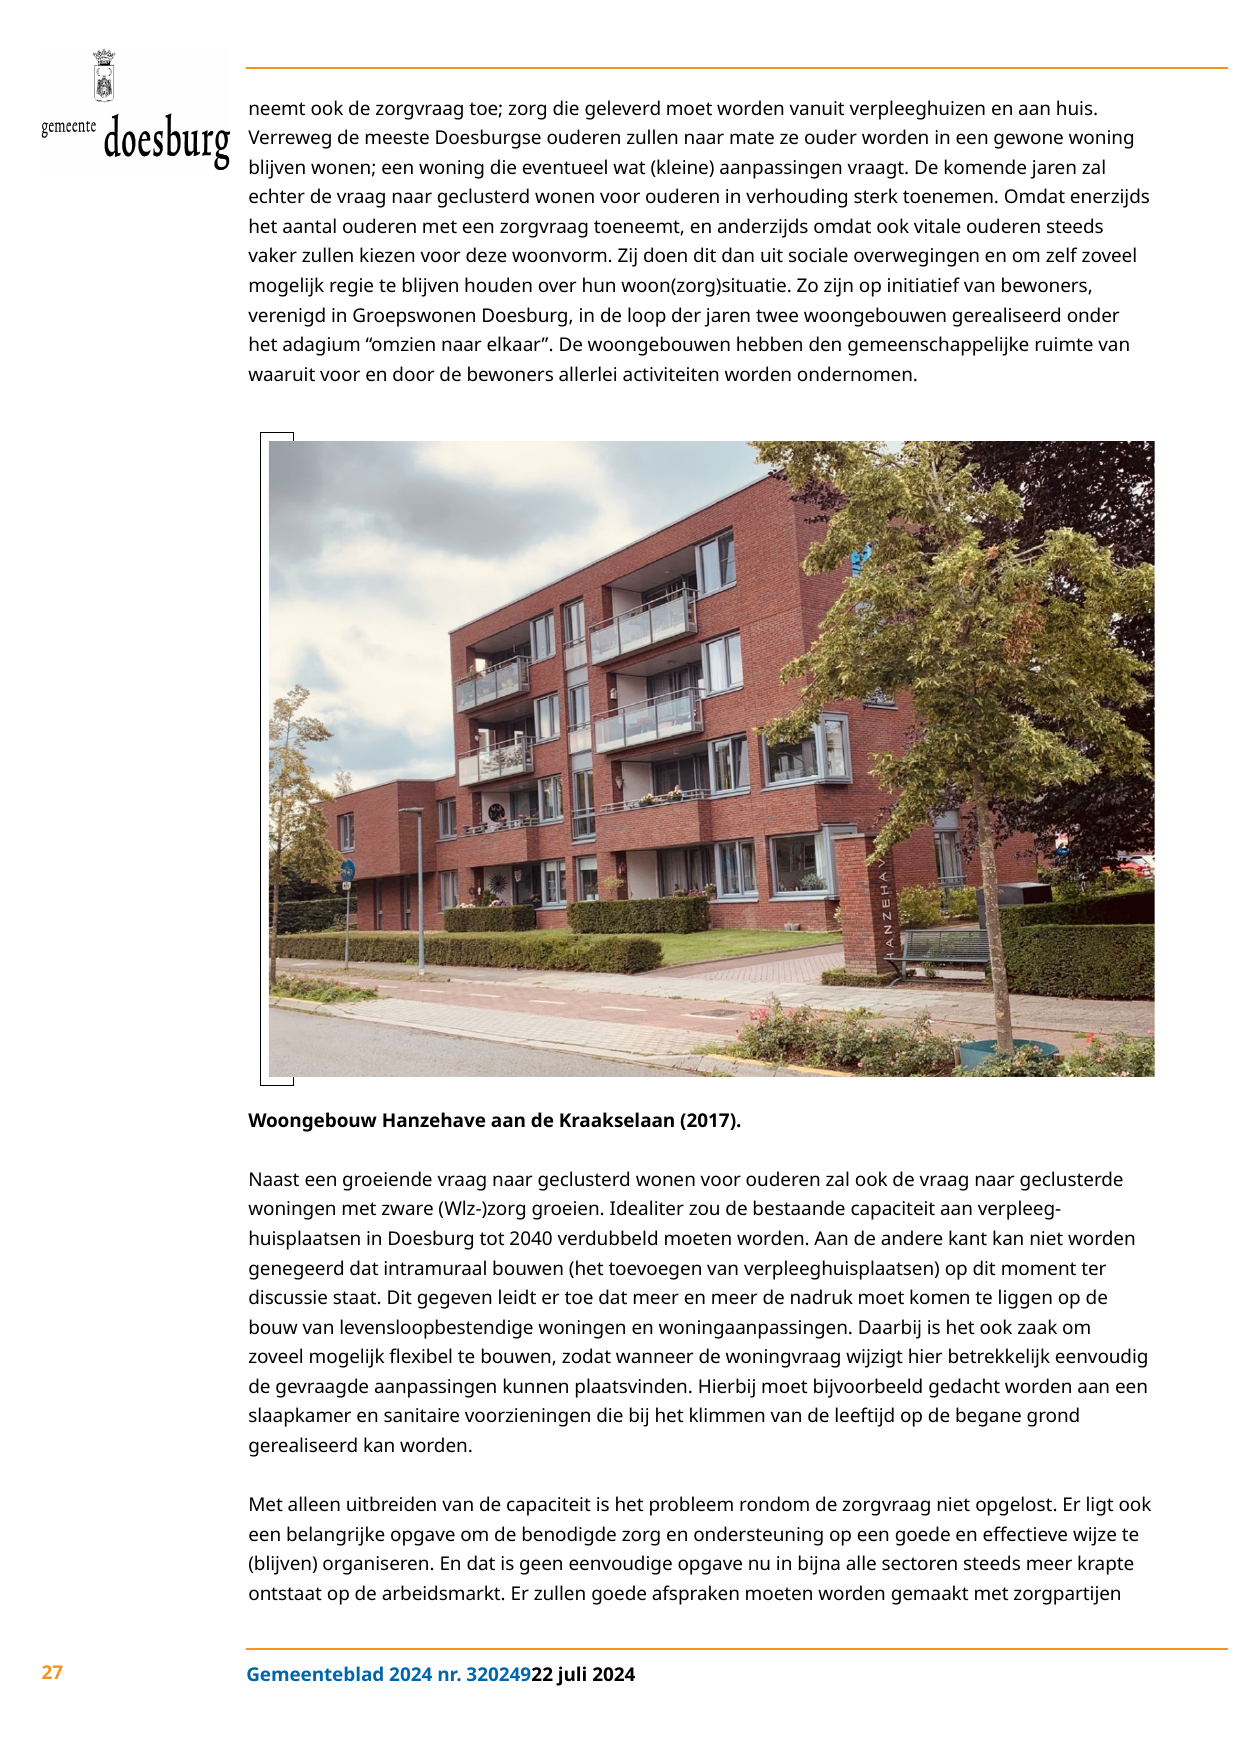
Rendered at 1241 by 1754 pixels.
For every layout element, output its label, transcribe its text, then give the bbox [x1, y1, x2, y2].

text neemt ook de zorgvraag toe; zorg die geleverd moet worden vanuit verpleeghuizen en aan huis. Verreweg de meeste Doesburgse ouderen zullen naar mate ze ouder worden in een gewone woning blijven wonen; een woning die eventueel wat (kleine) aanpassingen vraagt. De komende jaren zal echter de vraag naar geclusterd wonen voor ouderen in verhouding sterk toenemen. Omdat enerzijds het aantal ouderen met een zorgvraag toeneemt, en anderzijds omdat ook vitale ouderen steeds vaker zullen kiezen voor deze woonvorm. Zij doen dit dan uit sociale overwegingen en om zelf zoveel mogelijk regie te blijven houden over hun woon(zorg)situatie. Zo zijn op initiatief van bewoners, verenigd in Groepswonen Doesburg, in de loop der jaren twee woongebouwen gerealiseerd onder het adagium “omzien naar elkaar”. De woongebouwen hebben den gemeenschappelijke ruimte van waaruit voor en door de bewoners allerlei activiteiten worden ondernomen. [248, 95, 1152, 387]
picture [268, 441, 1155, 1077]
picture [41, 47, 231, 172]
text Woongebouw Hanzehave aan de Kraakselaan (2017). [248, 1107, 1152, 1132]
text Met alleen uitbreiden van de capaciteit is het probleem rondom de zorgvraag niet opgelost. Er ligt ook een belangrijke opgave om de benodigde zorg en ondersteuning op een goede en effectieve wijze te (blijven) organiseren. En dat is geen eenvoudige opgave nu in bijna alle sectoren steeds meer krapte ontstaat op de arbeidsmarkt. Er zullen goede afspraken moeten worden gemaakt met zorgpartijen [248, 1491, 1152, 1606]
text Naast een groeiende vraag naar geclusterd wonen voor ouderen zal ook de vraag naar geclusterde woningen met zware (Wlz-)zorg groeien. Idealiter zou de bestaande capaciteit aan verpleeg-huisplaatsen in Doesburg tot 2040 verdubbeld moeten worden. Aan de andere kant kan niet worden genegeerd dat intramuraal bouwen (het toevoegen van verpleeghuisplaatsen) op dit moment ter discussie staat. Dit gegeven leidt er toe dat meer en meer de nadruk moet komen te liggen op de bouw van levensloopbestendige woningen en woningaanpassingen. Daarbij is het ook zaak om zoveel mogelijk flexibel te bouwen, zodat wanneer de woningvraag wijzigt hier betrekkelijk eenvoudig de gevraagde aanpassingen kunnen plaatsvinden. Hierbij moet bijvoorbeeld gedacht worden aan een slaapkamer en sanitaire voorzieningen die bij het klimmen van de leeftijd op de begane grond gerealiseerd kan worden. [248, 1166, 1152, 1458]
